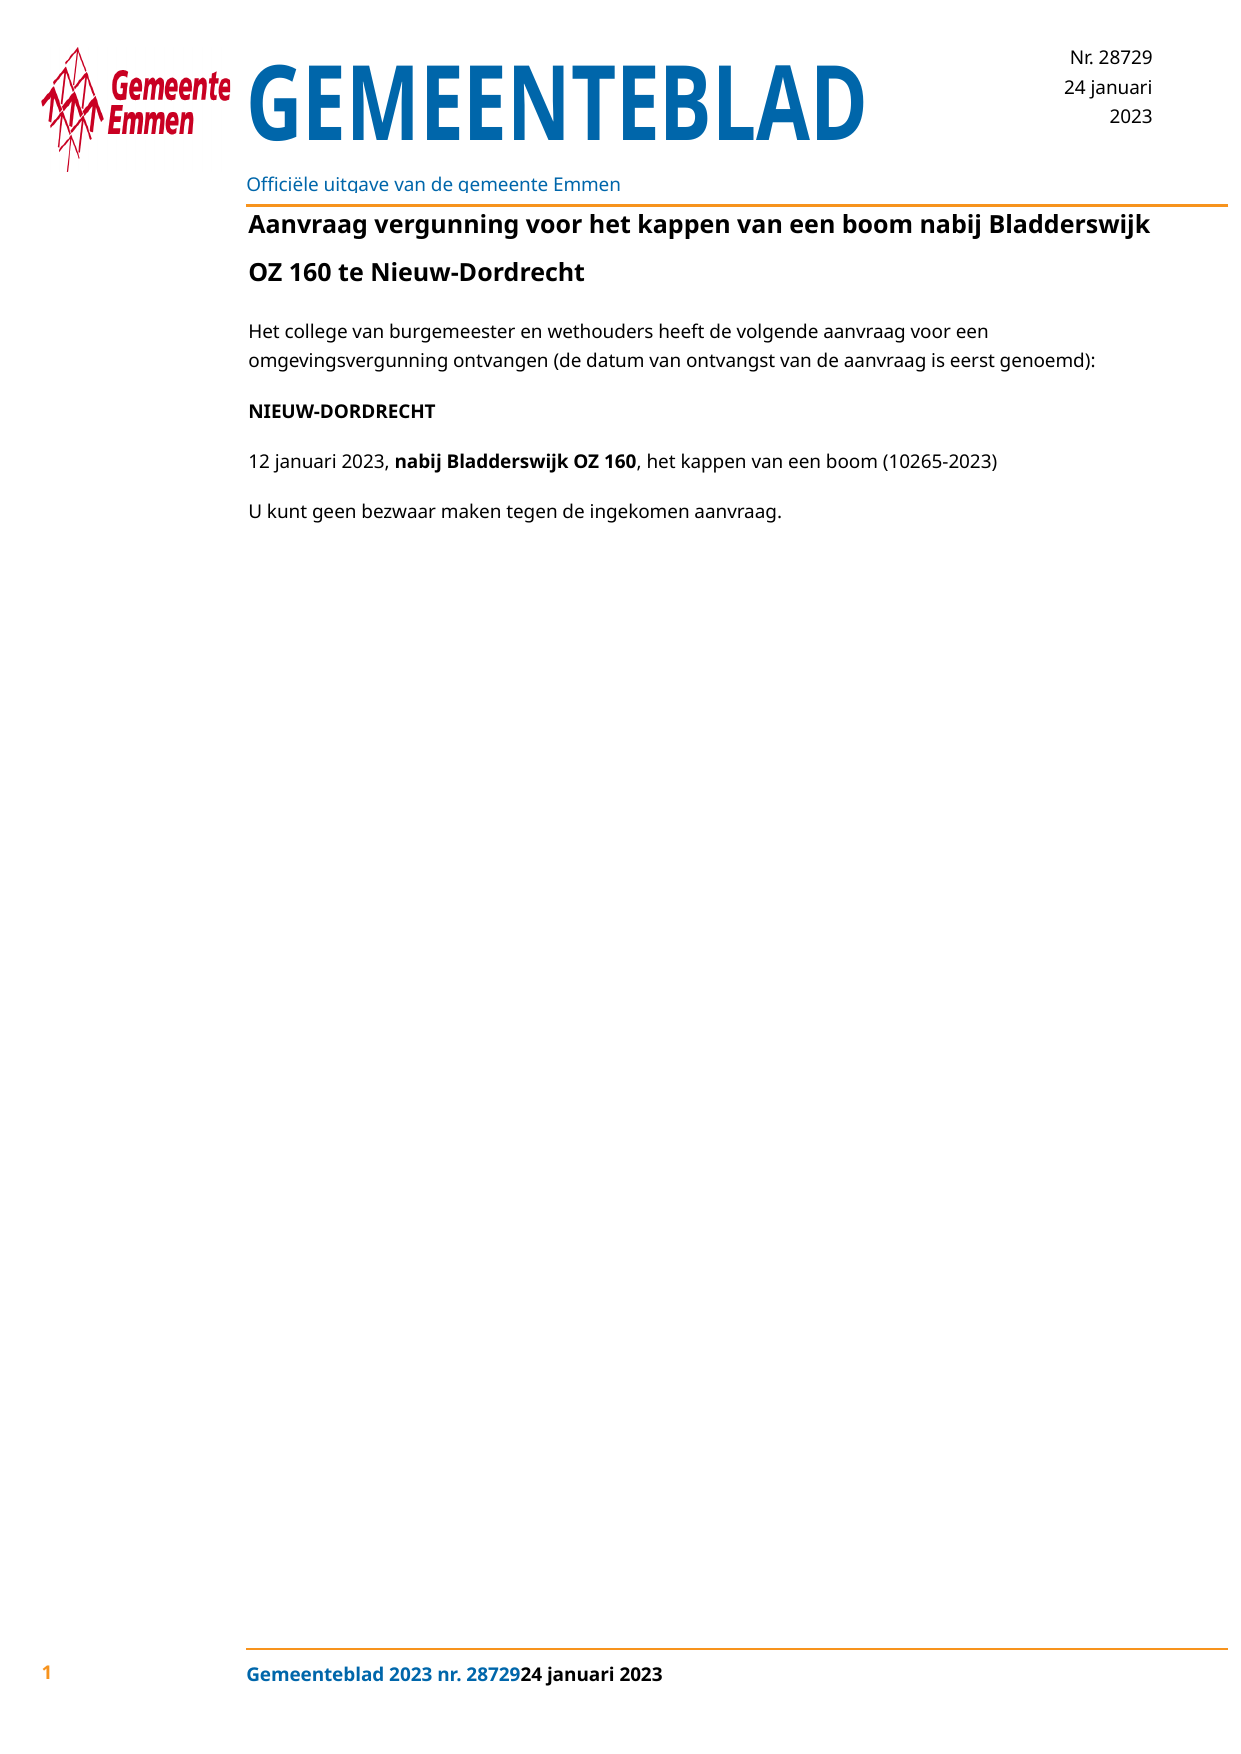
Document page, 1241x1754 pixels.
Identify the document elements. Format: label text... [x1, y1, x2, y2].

text 12 januari 2023, nabij Bladderswijk OZ 160, het kappen van een boom (10265-2023) [248, 448, 1152, 474]
text U kunt geen bezwaar maken tegen de ingekomen aanvraag. [248, 499, 1152, 524]
picture [41, 47, 231, 172]
text NIEUW-DORDRECHT [248, 398, 1152, 424]
text Het college van burgemeester en wethouders heeft de volgende aanvraag voor een omgevingsvergunning ontvangen (de datum van ontvangst van de aanvraag is eerst genoemd): [248, 318, 1152, 373]
text Aanvraag vergunning voor het kappen van een boom nabij Bladderswijk OZ 160 te Nieuw-Dordrecht [248, 207, 1152, 288]
